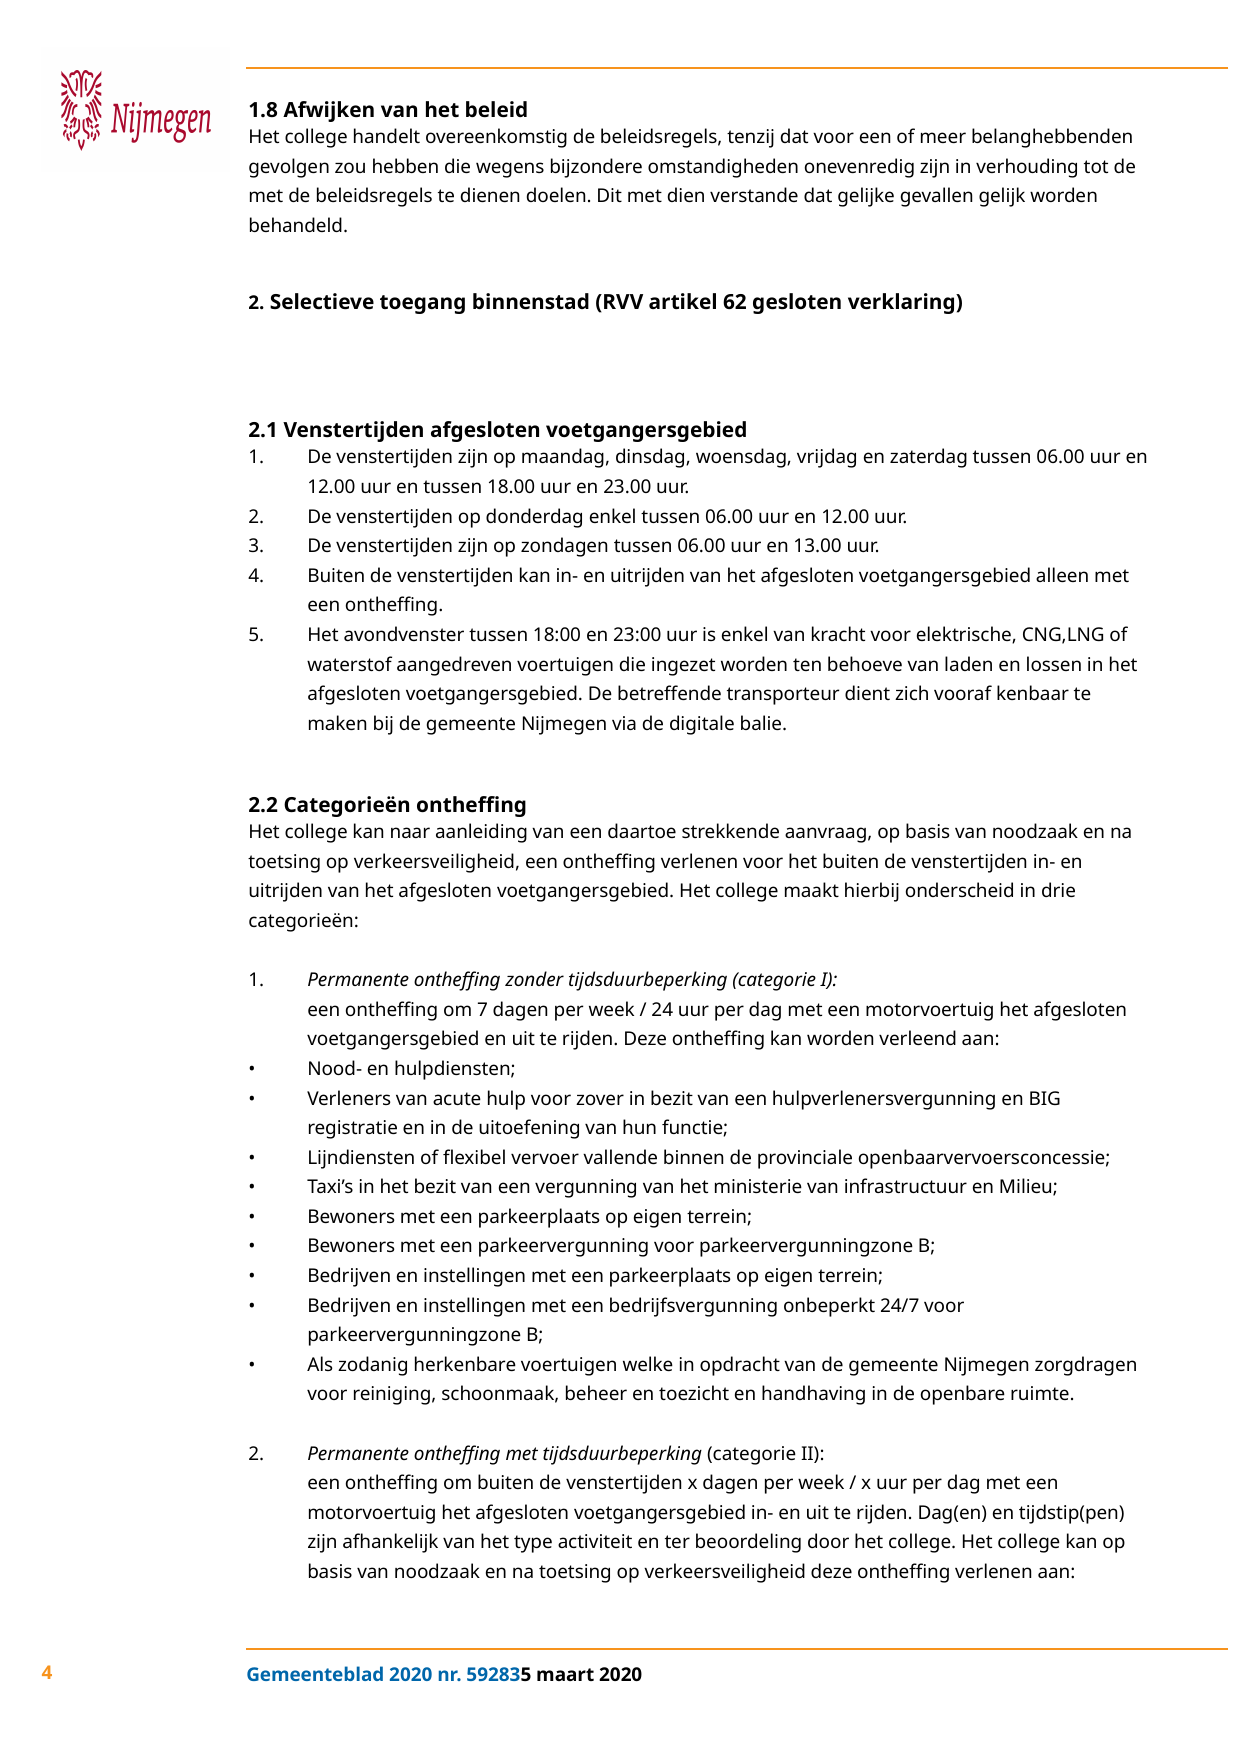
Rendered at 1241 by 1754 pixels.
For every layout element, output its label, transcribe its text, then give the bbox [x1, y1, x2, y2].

list De venstertijden op donderdag enkel tussen 06.00 uur en 12.00 uur. [248, 503, 1152, 529]
list Permanente ontheffing met tijdsduurbeperking (categorie II): [248, 1440, 1152, 1465]
list een ontheffing om 7 dagen per week / 24 uur per dag met een motorvoertuig het afgesloten voetgangersgebied en uit te rijden. Deze ontheffing kan worden verleend aan: [248, 996, 1152, 1051]
list Bewoners met een parkeerplaats op eigen terrein; [248, 1203, 1152, 1229]
text 2. Selectieve toegang binnenstad (RVV artikel 62 gesloten verklaring) [248, 287, 1152, 316]
list een ontheffing om buiten de venstertijden x dagen per week / x uur per dag met een motorvoertuig het afgesloten voetgangersgebied in- en uit te rijden. Dag(en) en tijdstip(pen) zijn afhankelijk van het type activiteit en ter beoordeling door het college. Het college kan op basis van noodzaak en na toetsing op verkeersveiligheid deze ontheffing verlenen aan: [248, 1469, 1152, 1584]
list De venstertijden zijn op zondagen tussen 06.00 uur en 13.00 uur. [248, 532, 1152, 558]
list Taxi’s in het bezit van een vergunning van het ministerie van infrastructuur en Milieu; [248, 1173, 1152, 1199]
list Buiten de venstertijden kan in- en uitrijden van het afgesloten voetgangersgebied alleen met een ontheffing. [248, 562, 1152, 617]
list Verleners van acute hulp voor zover in bezit van een hulpverlenersvergunning en BIG registratie en in de uitoefening van hun functie; [248, 1085, 1152, 1140]
text 2.2 Categorieën ontheffing [248, 790, 1152, 818]
list Lijndiensten of flexibel vervoer vallende binnen de provinciale openbaarvervoersconcessie; [248, 1144, 1152, 1169]
list Bedrijven en instellingen met een bedrijfsvergunning onbeperkt 24/7 voor parkeervergunningzone B; [248, 1292, 1152, 1347]
list Bewoners met een parkeervergunning voor parkeervergunningzone B; [248, 1233, 1152, 1258]
list De venstertijden zijn op maandag, dinsdag, woensdag, vrijdag en zaterdag tussen 06.00 uur en 12.00 uur en tussen 18.00 uur en 23.00 uur. [248, 444, 1152, 499]
list Het avondvenster tussen 18:00 en 23:00 uur is enkel van kracht voor elektrische, CNG,LNG of waterstof aangedreven voertuigen die ingezet worden ten behoeve van laden en lossen in het afgesloten voetgangersgebied. De betreffende transporteur dient zich vooraf kenbaar te maken bij de gemeente Nijmegen via de digitale balie. [248, 621, 1152, 736]
list Permanente ontheffing zonder tijdsduurbeperking (categorie I): [248, 966, 1152, 992]
list Als zodanig herkenbare voertuigen welke in opdracht van de gemeente Nijmegen zorgdragen voor reiniging, schoonmaak, beheer en toezicht en handhaving in de openbare ruimte. [248, 1351, 1152, 1406]
text 2.1 Venstertijden afgesloten voetgangersgebied [248, 415, 1152, 444]
text Het college handelt overeenkomstig de beleidsregels, tenzij dat voor een of meer belanghebbenden gevolgen zou hebben die wegens bijzondere omstandigheden onevenredig zijn in verhouding tot de met de beleidsregels te dienen doelen. Dit met dien verstande dat gelijke gevallen gelijk worden behandeld. [248, 123, 1152, 238]
text Het college kan naar aanleiding van een daartoe strekkende aanvraag, op basis van noodzaak en na toetsing op verkeersveiligheid, een ontheffing verlenen voor het buiten de venstertijden in- en uitrijden van het afgesloten voetgangersgebied. Het college maakt hierbij onderscheid in drie categorieën: [248, 818, 1152, 933]
list Nood- en hulpdiensten; [248, 1055, 1152, 1081]
list Bedrijven en instellingen met een parkeerplaats op eigen terrein; [248, 1262, 1152, 1288]
picture [41, 47, 231, 172]
text 1.8 Afwijken van het beleid [248, 95, 1152, 123]
